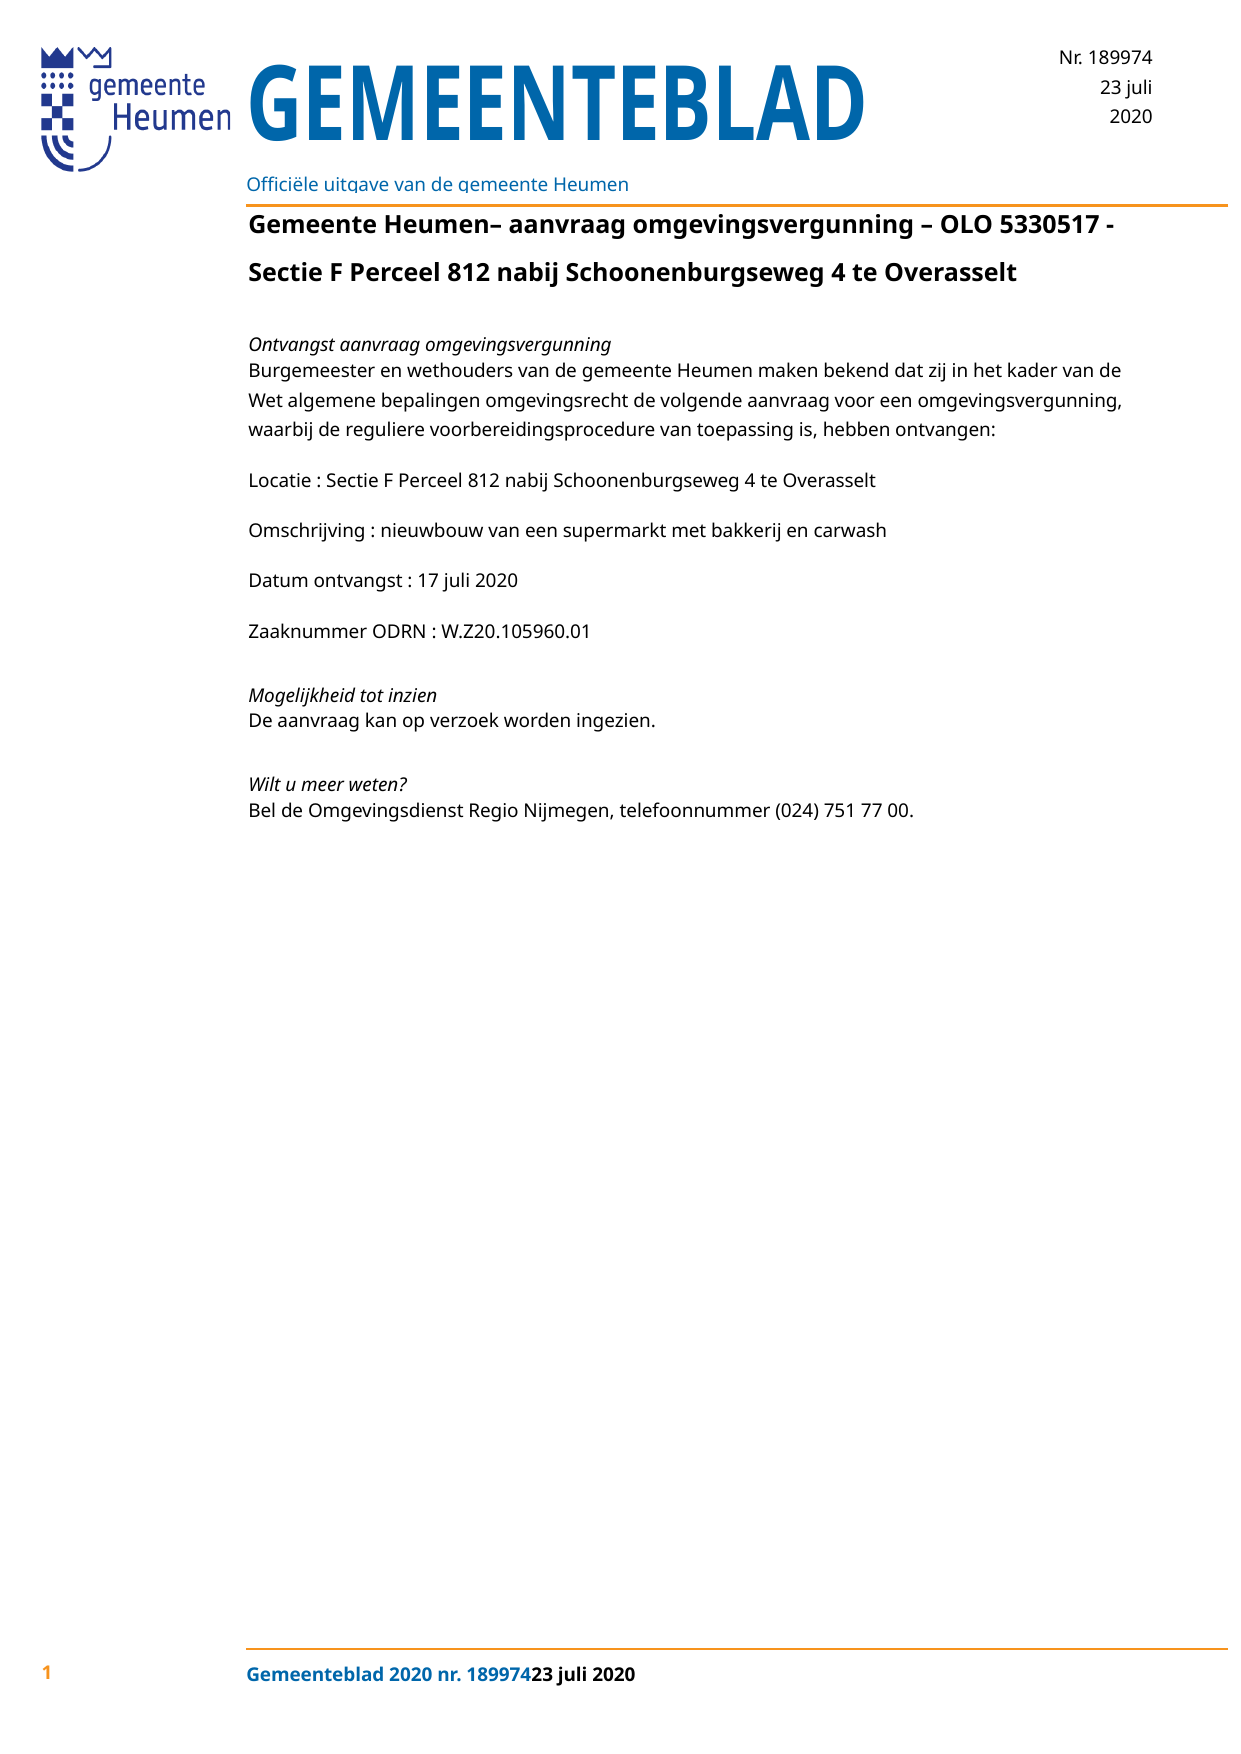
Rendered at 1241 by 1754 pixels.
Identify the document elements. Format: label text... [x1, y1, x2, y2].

text De aanvraag kan op verzoek worden ingezien. [248, 708, 1152, 733]
text Ontvangst aanvraag omgevingsvergunning [248, 331, 1152, 357]
text Mogelijkheid tot inzien [248, 682, 1152, 708]
text Bel de Omgevingsdienst Regio Nijmegen, telefoonnummer (024) 751 77 00. [248, 797, 1152, 823]
text Locatie : Sectie F Perceel 812 nabij Schoonenburgseweg 4 te Overasselt [248, 467, 1152, 492]
picture [41, 47, 231, 172]
text Wilt u meer weten? [248, 772, 1152, 797]
text Burgemeester en wethouders van de gemeente Heumen maken bekend dat zij in het kader van de Wet algemene bepalingen omgevingsrecht de volgende aanvraag voor een omgevingsvergunning, waarbij de reguliere voorbereidingsprocedure van toepassing is, hebben ontvangen: [248, 357, 1152, 442]
text Datum ontvangst : 17 juli 2020 [248, 568, 1152, 593]
text Omschrijving : nieuwbouw van een supermarkt met bakkerij en carwash [248, 517, 1152, 543]
text Gemeente Heumen– aanvraag omgevingsvergunning – OLO 5330517 - Sectie F Perceel 812 nabij Schoonenburgseweg 4 te Overasselt [248, 207, 1152, 288]
text Zaaknummer ODRN : W.Z20.105960.01 [248, 618, 1152, 644]
